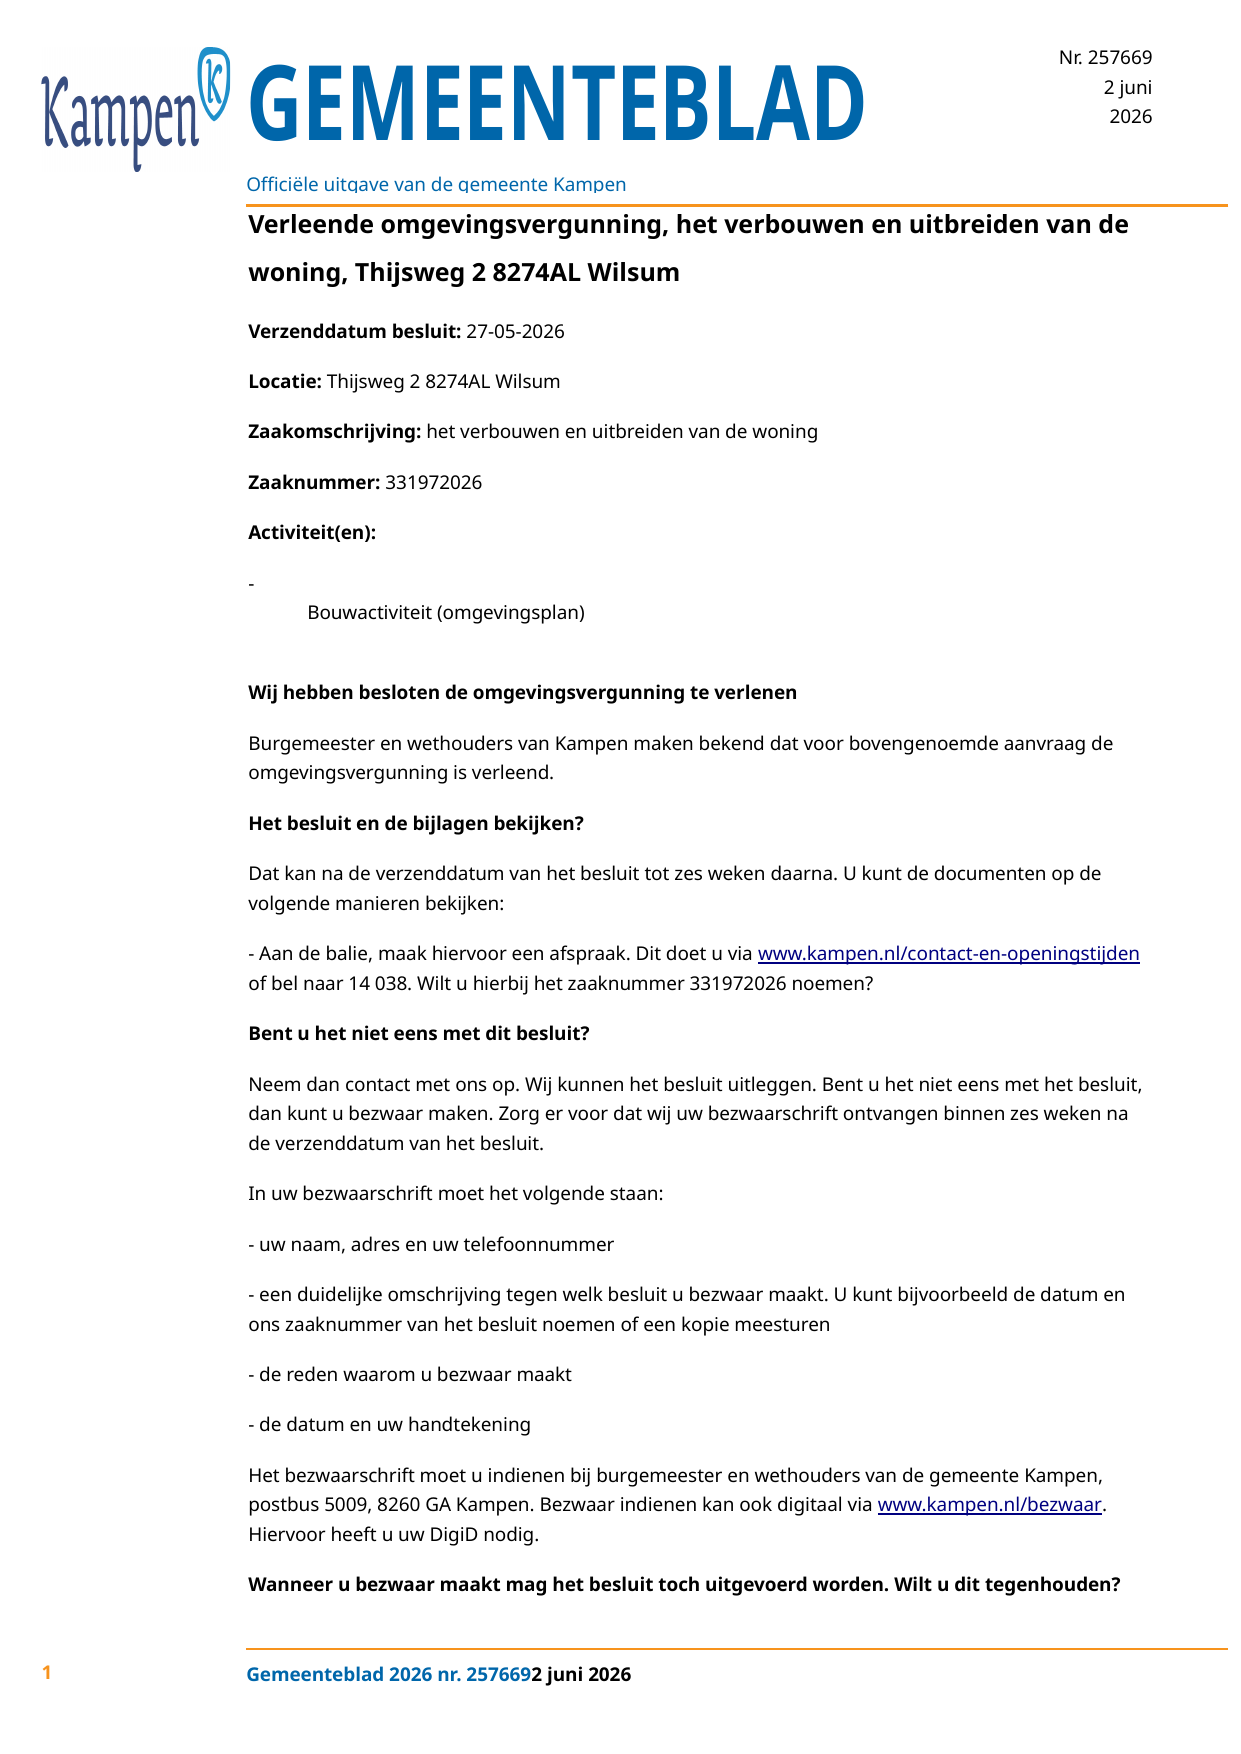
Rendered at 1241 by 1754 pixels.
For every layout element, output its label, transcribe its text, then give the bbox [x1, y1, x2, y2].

text - uw naam, adres en uw telefoonnummer [248, 1231, 1152, 1257]
text Burgemeester en wethouders van Kampen maken bekend dat voor bovengenoemde aanvraag de omgevingsvergunning is verleend. [248, 730, 1152, 785]
text - Aan de balie, maak hiervoor een afspraak. Dit doet u via www.kampen.nl/contact-en-openingstijden of bel naar 14 038. Wilt u hierbij het zaaknummer 331972026 noemen? [248, 940, 1152, 996]
text Het bezwaarschrift moet u indienen bij burgemeester en wethouders van de gemeente Kampen, postbus 5009, 8260 GA Kampen. Bezwaar indienen kan ook digitaal via www.kampen.nl/bezwaar. Hiervoor heeft u uw DigiD nodig. [248, 1462, 1152, 1547]
list Bouwactiviteit (omgevingsplan) [248, 599, 1152, 625]
text Zaaknummer: 331972026 [248, 469, 1152, 495]
text Wanneer u bezwaar maakt mag het besluit toch uitgevoerd worden. Wilt u dit tegenhouden? [248, 1572, 1152, 1597]
text Locatie: Thijsweg 2 8274AL Wilsum [248, 368, 1152, 394]
text In uw bezwaarschrift moet het volgende staan: [248, 1180, 1152, 1206]
text - een duidelijke omschrijving tegen welk besluit u bezwaar maakt. U kunt bijvoorbeeld de datum en ons zaaknummer van het besluit noemen of een kopie meesturen [248, 1281, 1152, 1337]
text Zaakomschrijving: het verbouwen en uitbreiden van de woning [248, 419, 1152, 444]
text Activiteit(en): [248, 519, 1152, 545]
text Wij hebben besloten de omgevingsvergunning te verlenen [248, 679, 1152, 705]
text - de datum en uw handtekening [248, 1412, 1152, 1437]
text Het besluit en de bijlagen bekijken? [248, 810, 1152, 836]
text Bent u het niet eens met dit besluit? [248, 1020, 1152, 1046]
text Dat kan na de verzenddatum van het besluit tot zes weken daarna. U kunt de documenten op de volgende manieren bekijken: [248, 860, 1152, 916]
text Verleende omgevingsvergunning, het verbouwen en uitbreiden van de woning, Thijsweg 2 8274AL Wilsum [248, 207, 1152, 288]
text - de reden waarom u bezwaar maakt [248, 1361, 1152, 1387]
text Neem dan contact met ons op. Wij kunnen het besluit uitleggen. Bent u het niet eens met het besluit, dan kunt u bezwaar maken. Zorg er voor dat wij uw bezwaarschrift ontvangen binnen zes weken na de verzenddatum van het besluit. [248, 1071, 1152, 1156]
text Verzenddatum besluit: 27-05-2026 [248, 318, 1152, 344]
picture [41, 47, 231, 172]
